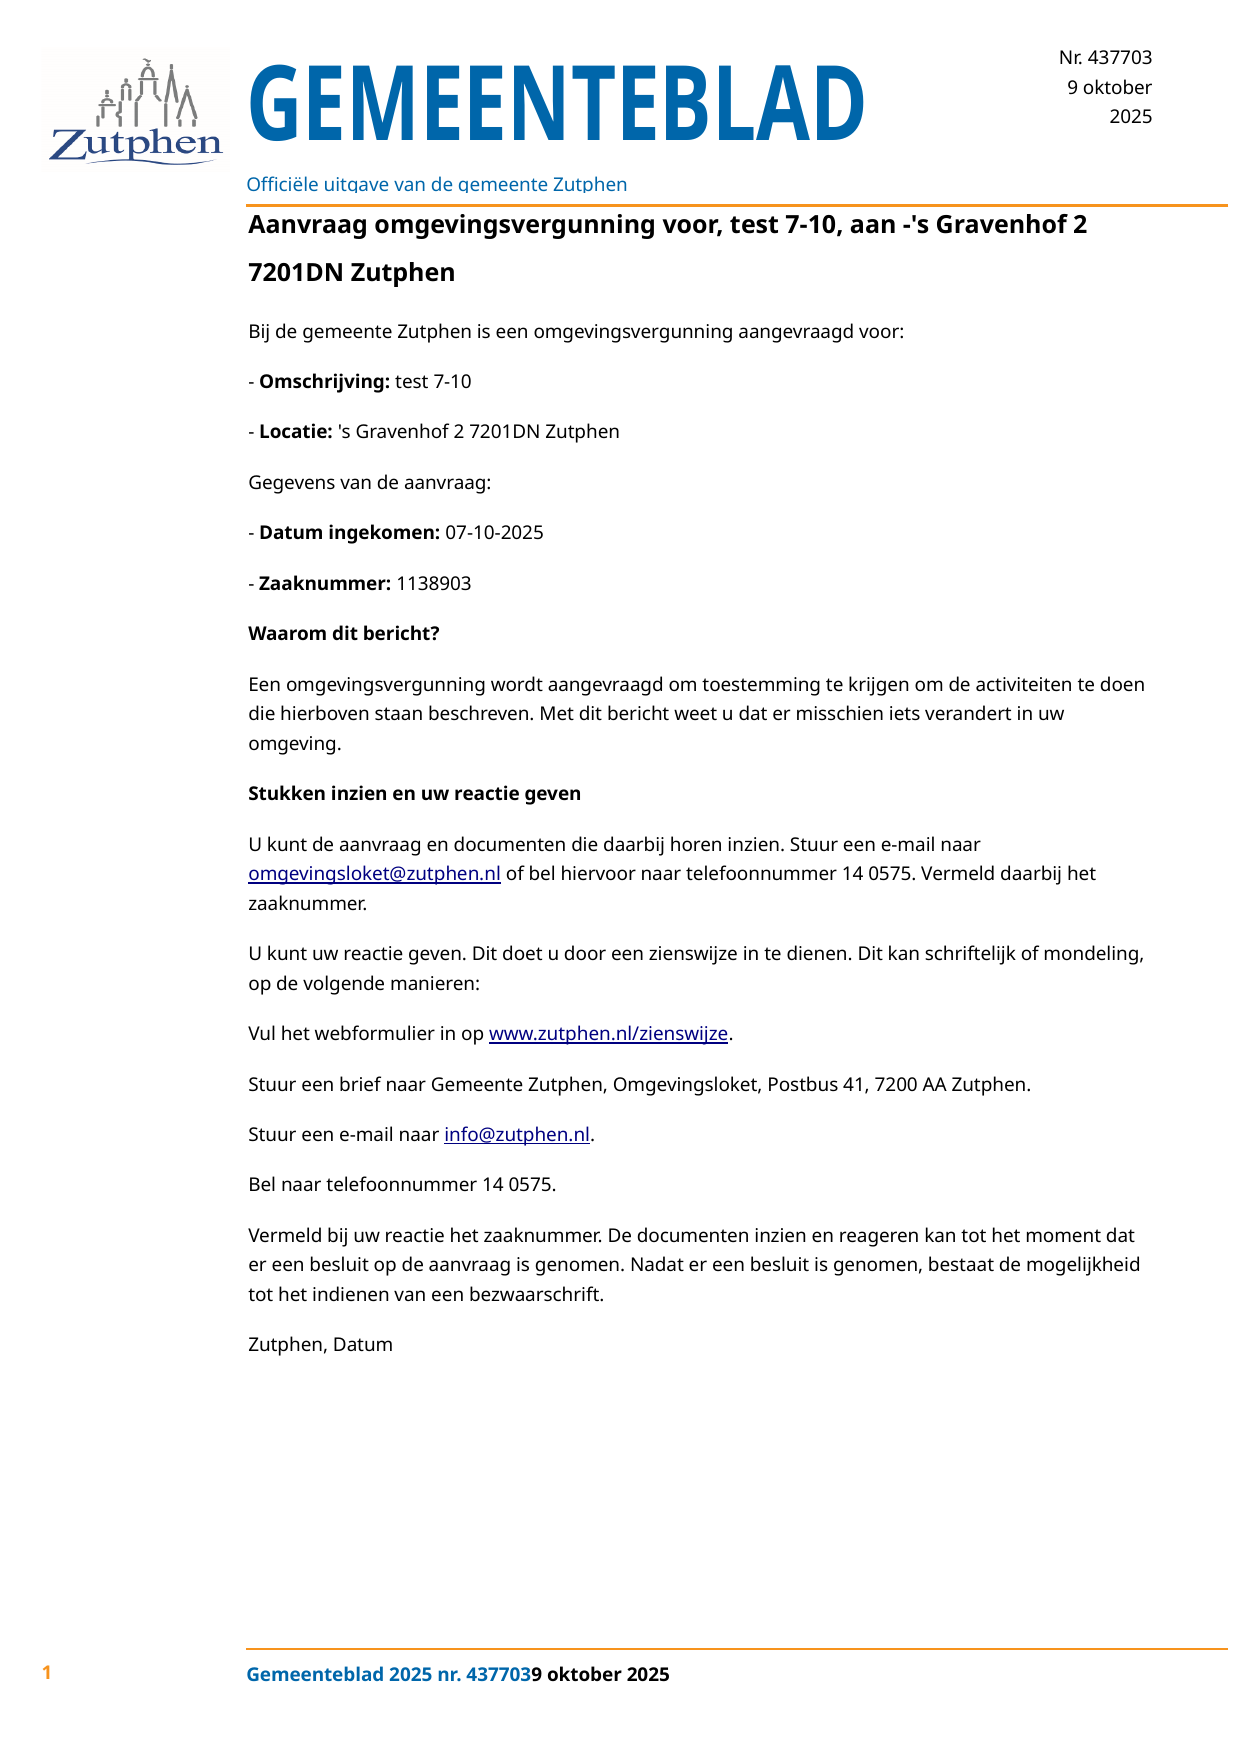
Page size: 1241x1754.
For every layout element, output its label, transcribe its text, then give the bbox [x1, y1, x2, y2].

text Gegevens van de aanvraag: [248, 469, 1152, 495]
text - Omschrijving: test 7-10 [248, 368, 1152, 394]
text Aanvraag omgevingsvergunning voor, test 7-10, aan -'s Gravenhof 2 7201DN Zutphen [248, 207, 1152, 288]
text Bij de gemeente Zutphen is een omgevingsvergunning aangevraagd voor: [248, 318, 1152, 344]
text Zutphen, Datum [248, 1332, 1152, 1357]
text Bel naar telefoonnummer 14 0575. [248, 1172, 1152, 1197]
picture [41, 47, 231, 172]
text Stuur een e-mail naar info@zutphen.nl. [248, 1121, 1152, 1147]
text - Datum ingekomen: 07-10-2025 [248, 519, 1152, 545]
text - Locatie: 's Gravenhof 2 7201DN Zutphen [248, 419, 1152, 444]
text U kunt de aanvraag en documenten die daarbij horen inzien. Stuur een e-mail naar omgevingsloket@zutphen.nl of bel hiervoor naar telefoonnummer 14 0575. Vermeld daarbij het zaaknummer. [248, 831, 1152, 916]
text U kunt uw reactie geven. Dit doet u door een zienswijze in te dienen. Dit kan schriftelijk of mondeling, op de volgende manieren: [248, 940, 1152, 996]
text Stuur een brief naar Gemeente Zutphen, Omgevingsloket, Postbus 41, 7200 AA Zutphen. [248, 1071, 1152, 1097]
text Vermeld bij uw reactie het zaaknummer. De documenten inzien en reageren kan tot het moment dat er een besluit op de aanvraag is genomen. Nadat er een besluit is genomen, bestaat de mogelijkheid tot het indienen van een bezwaarschrift. [248, 1222, 1152, 1307]
text Stukken inzien en uw reactie geven [248, 780, 1152, 806]
text - Zaaknummer: 1138903 [248, 570, 1152, 596]
text Een omgevingsvergunning wordt aangevraagd om toestemming te krijgen om de activiteiten te doen die hierboven staan beschreven. Met dit bericht weet u dat er misschien iets verandert in uw omgeving. [248, 671, 1152, 756]
text Vul het webformulier in op www.zutphen.nl/zienswijze. [248, 1020, 1152, 1046]
text Waarom dit bericht? [248, 620, 1152, 646]
